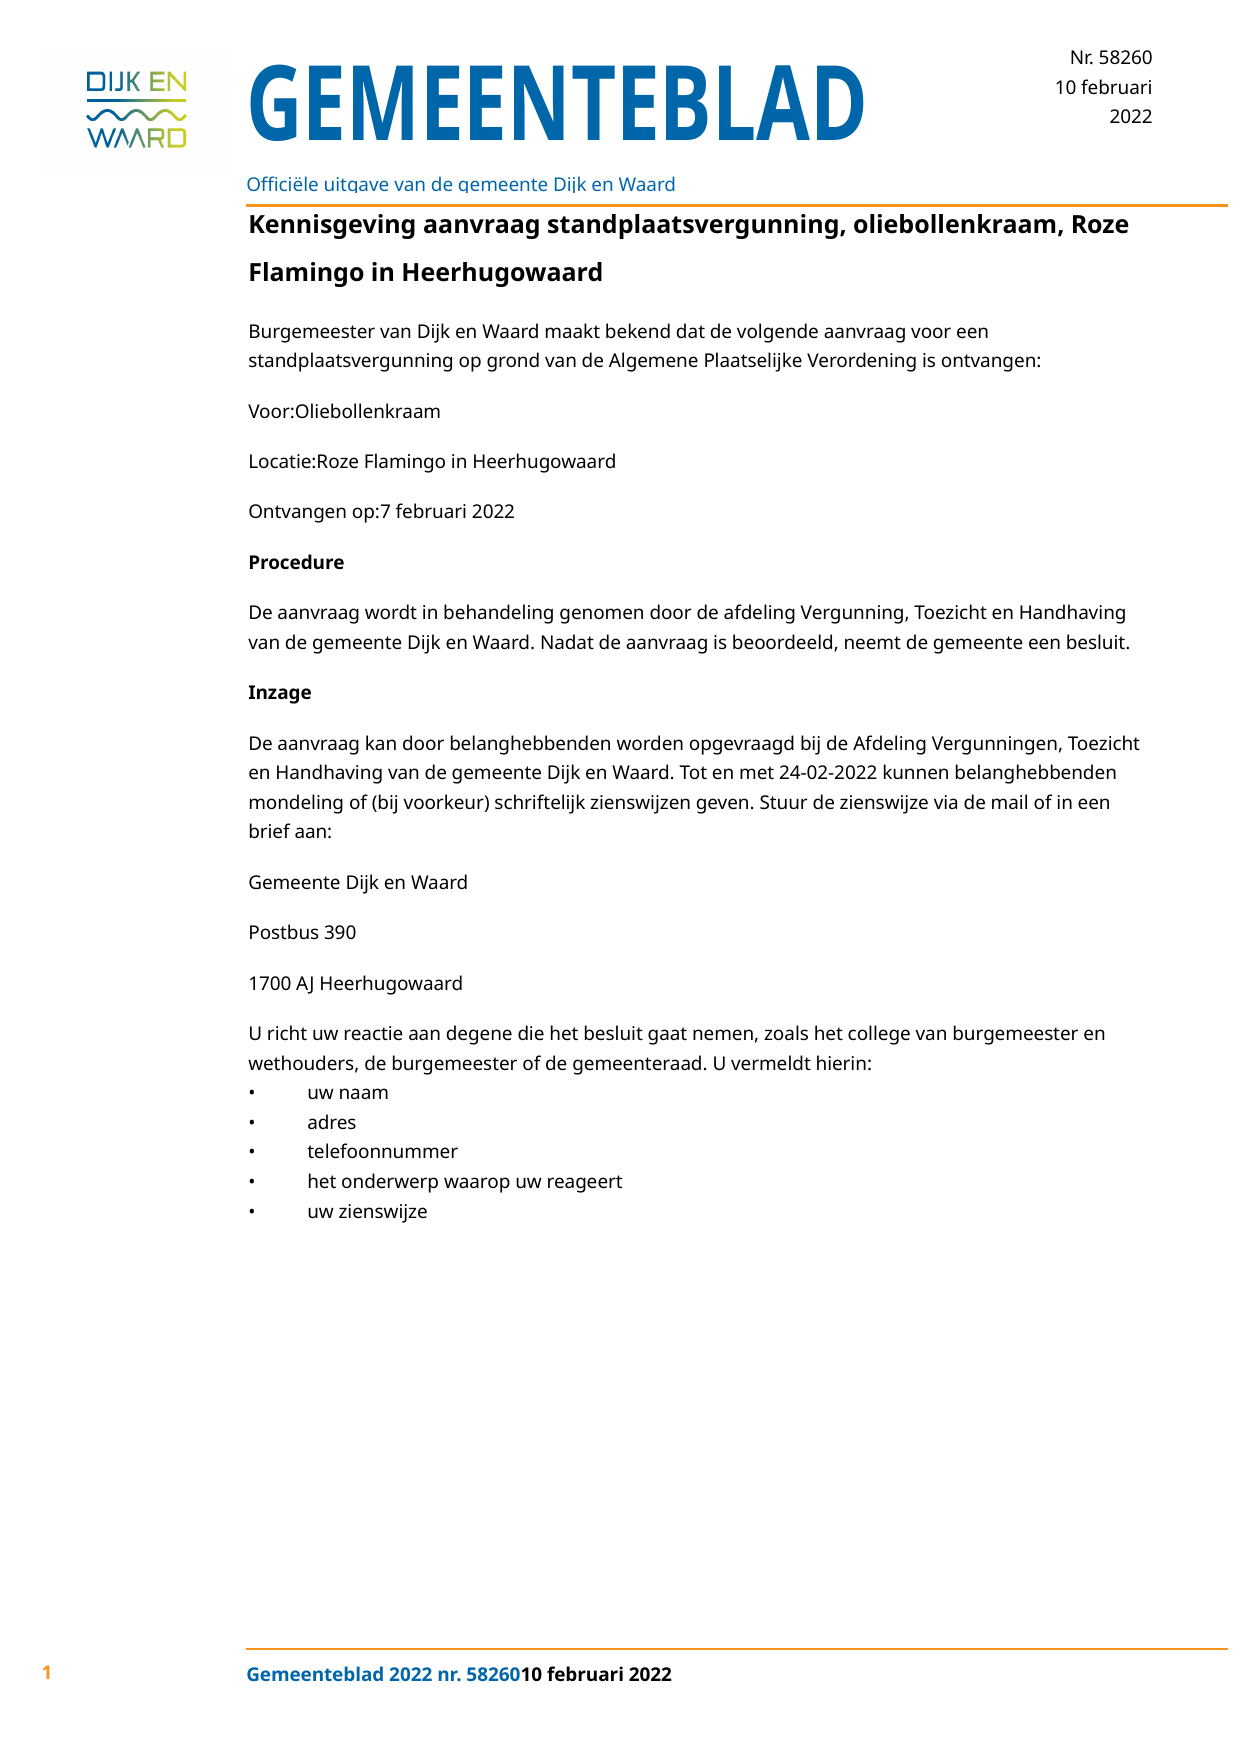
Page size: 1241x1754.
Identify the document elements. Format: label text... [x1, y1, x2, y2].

list het onderwerp waarop uw reageert [248, 1168, 1152, 1194]
text Procedure [248, 549, 1152, 575]
list adres [248, 1109, 1152, 1135]
text Kennisgeving aanvraag standplaatsvergunning, oliebollenkraam, Roze Flamingo in Heerhugowaard [248, 207, 1152, 288]
text Gemeente Dijk en Waard [248, 869, 1152, 895]
text 1700 AJ Heerhugowaard [248, 970, 1152, 996]
text De aanvraag kan door belanghebbenden worden opgevraagd bij de Afdeling Vergunningen, Toezicht en Handhaving van de gemeente Dijk en Waard. Tot en met 24-02-2022 kunnen belanghebbenden mondeling of (bij voorkeur) schriftelijk zienswijzen geven. Stuur de zienswijze via de mail of in een brief aan: [248, 730, 1152, 844]
text Burgemeester van Dijk en Waard maakt bekend dat de volgende aanvraag voor een standplaatsvergunning op grond van de Algemene Plaatselijke Verordening is ontvangen: [248, 318, 1152, 373]
list telefoonnummer [248, 1139, 1152, 1164]
text De aanvraag wordt in behandeling genomen door de afdeling Vergunning, Toezicht en Handhaving van de gemeente Dijk en Waard. Nadat de aanvraag is beoordeeld, neemt de gemeente een besluit. [248, 599, 1152, 655]
text Ontvangen op:7 februari 2022 [248, 499, 1152, 524]
text Inzage [248, 679, 1152, 705]
text Voor:Oliebollenkraam [248, 398, 1152, 424]
picture [41, 47, 231, 172]
list uw zienswijze [248, 1198, 1152, 1224]
list uw naam [248, 1079, 1152, 1105]
text Postbus 390 [248, 919, 1152, 945]
text U richt uw reactie aan degene die het besluit gaat nemen, zoals het college van burgemeester en wethouders, de burgemeester of de gemeenteraad. U vermeldt hierin: [248, 1020, 1152, 1076]
text Locatie:Roze Flamingo in Heerhugowaard [248, 448, 1152, 474]
